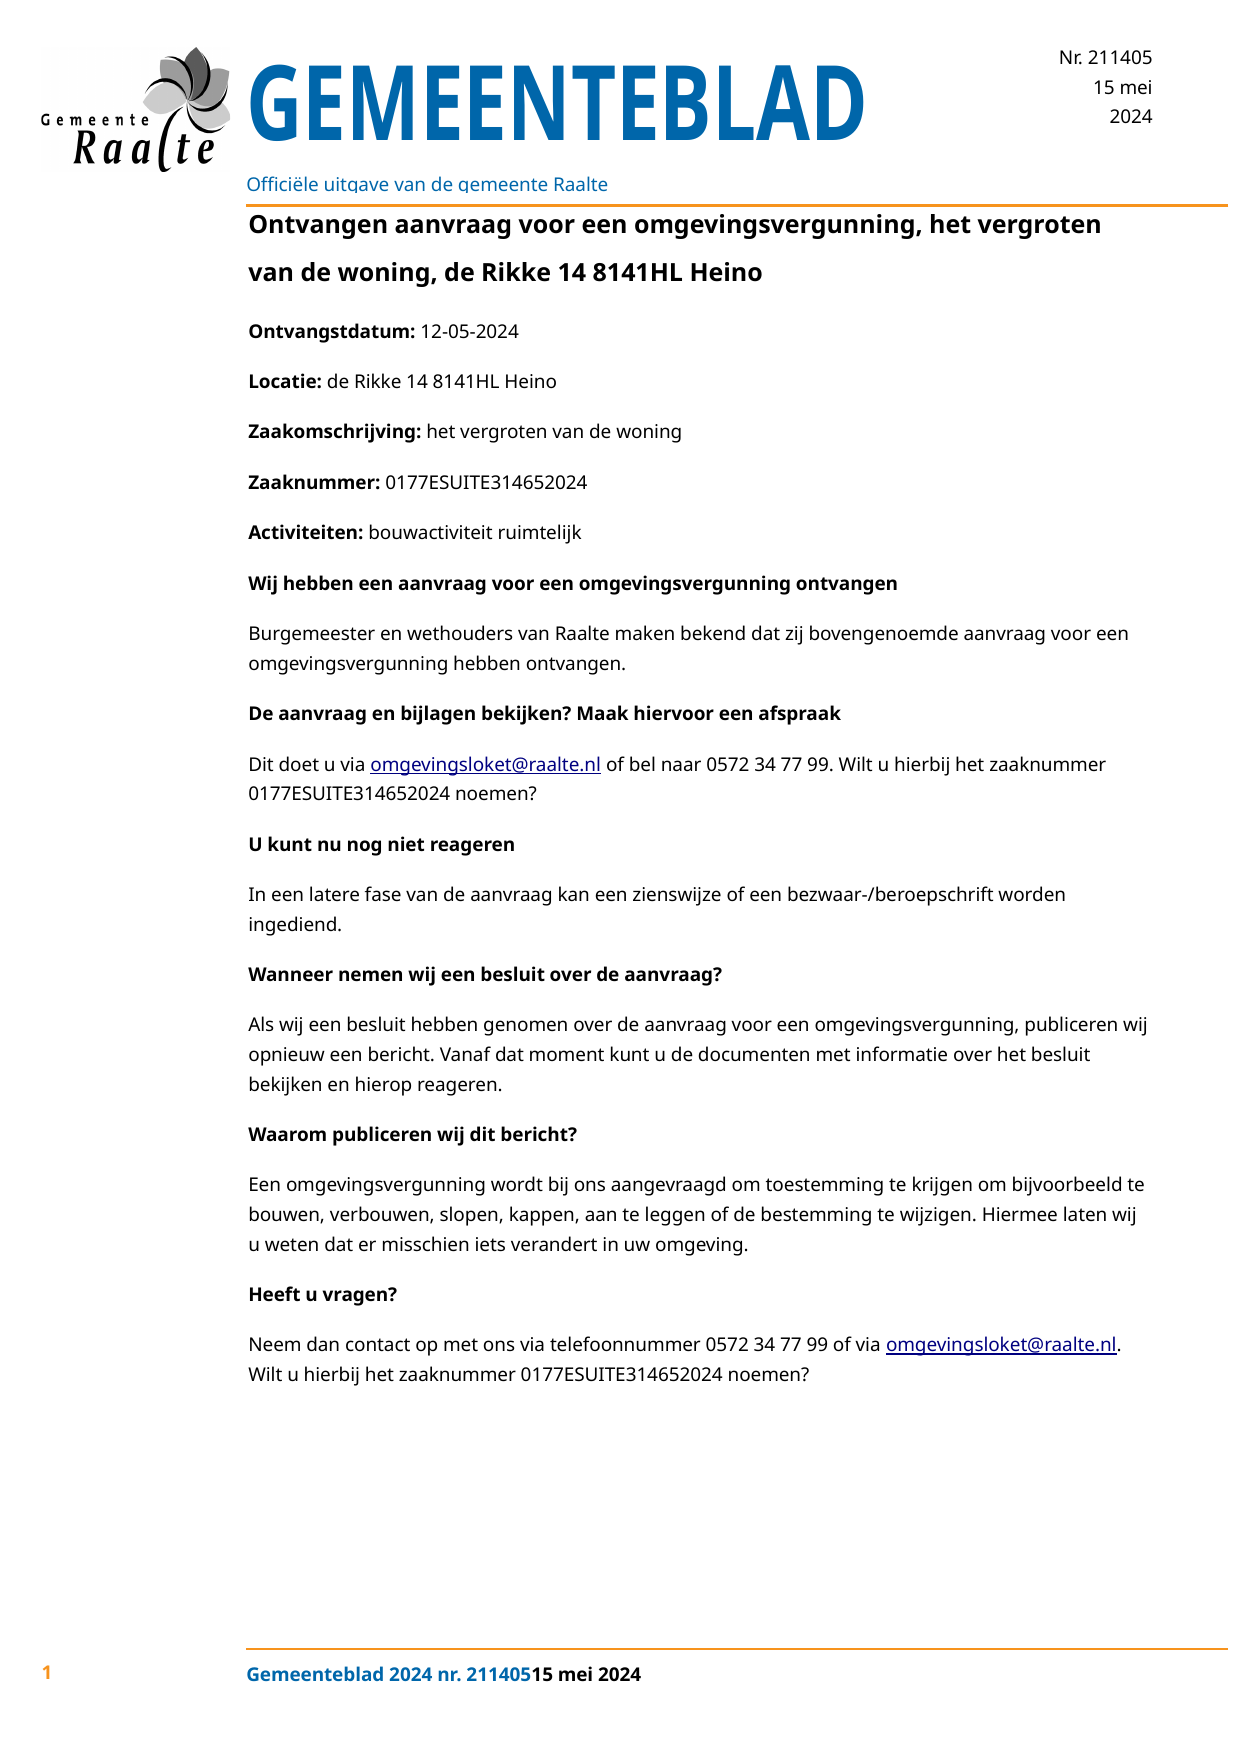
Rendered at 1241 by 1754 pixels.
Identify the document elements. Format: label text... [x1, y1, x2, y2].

text In een latere fase van de aanvraag kan een zienswijze of een bezwaar-/beroepschrift worden ingediend. [248, 881, 1152, 937]
text Als wij een besluit hebben genomen over de aanvraag voor een omgevingsvergunning, publiceren wij opnieuw een bericht. Vanaf dat moment kunt u de documenten met informatie over het besluit bekijken en hierop reageren. [248, 1012, 1152, 1097]
text Een omgevingsvergunning wordt bij ons aangevraagd om toestemming te krijgen om bijvoorbeeld te bouwen, verbouwen, slopen, kappen, aan te leggen of de bestemming te wijzigen. Hiermee laten wij u weten dat er misschien iets verandert in uw omgeving. [248, 1172, 1152, 1257]
text Activiteiten: bouwactiviteit ruimtelijk [248, 519, 1152, 545]
text Wanneer nemen wij een besluit over de aanvraag? [248, 961, 1152, 987]
text Ontvangen aanvraag voor een omgevingsvergunning, het vergroten van de woning, de Rikke 14 8141HL Heino [248, 207, 1152, 288]
text U kunt nu nog niet reageren [248, 831, 1152, 857]
text Neem dan contact op met ons via telefoonnummer 0572 34 77 99 of via omgevingsloket@raalte.nl. Wilt u hierbij het zaaknummer 0177ESUITE314652024 noemen? [248, 1332, 1152, 1387]
text Wij hebben een aanvraag voor een omgevingsvergunning ontvangen [248, 570, 1152, 596]
text Ontvangstdatum: 12-05-2024 [248, 318, 1152, 344]
picture [41, 47, 231, 172]
text Zaaknummer: 0177ESUITE314652024 [248, 469, 1152, 495]
text Locatie: de Rikke 14 8141HL Heino [248, 368, 1152, 394]
text Waarom publiceren wij dit bericht? [248, 1121, 1152, 1147]
text Burgemeester en wethouders van Raalte maken bekend dat zij bovengenoemde aanvraag voor een omgevingsvergunning hebben ontvangen. [248, 620, 1152, 676]
text Heeft u vragen? [248, 1281, 1152, 1307]
text De aanvraag en bijlagen bekijken? Maak hiervoor een afspraak [248, 700, 1152, 726]
text Dit doet u via omgevingsloket@raalte.nl of bel naar 0572 34 77 99. Wilt u hierbij het zaaknummer 0177ESUITE314652024 noemen? [248, 751, 1152, 806]
text Zaakomschrijving: het vergroten van de woning [248, 419, 1152, 444]
